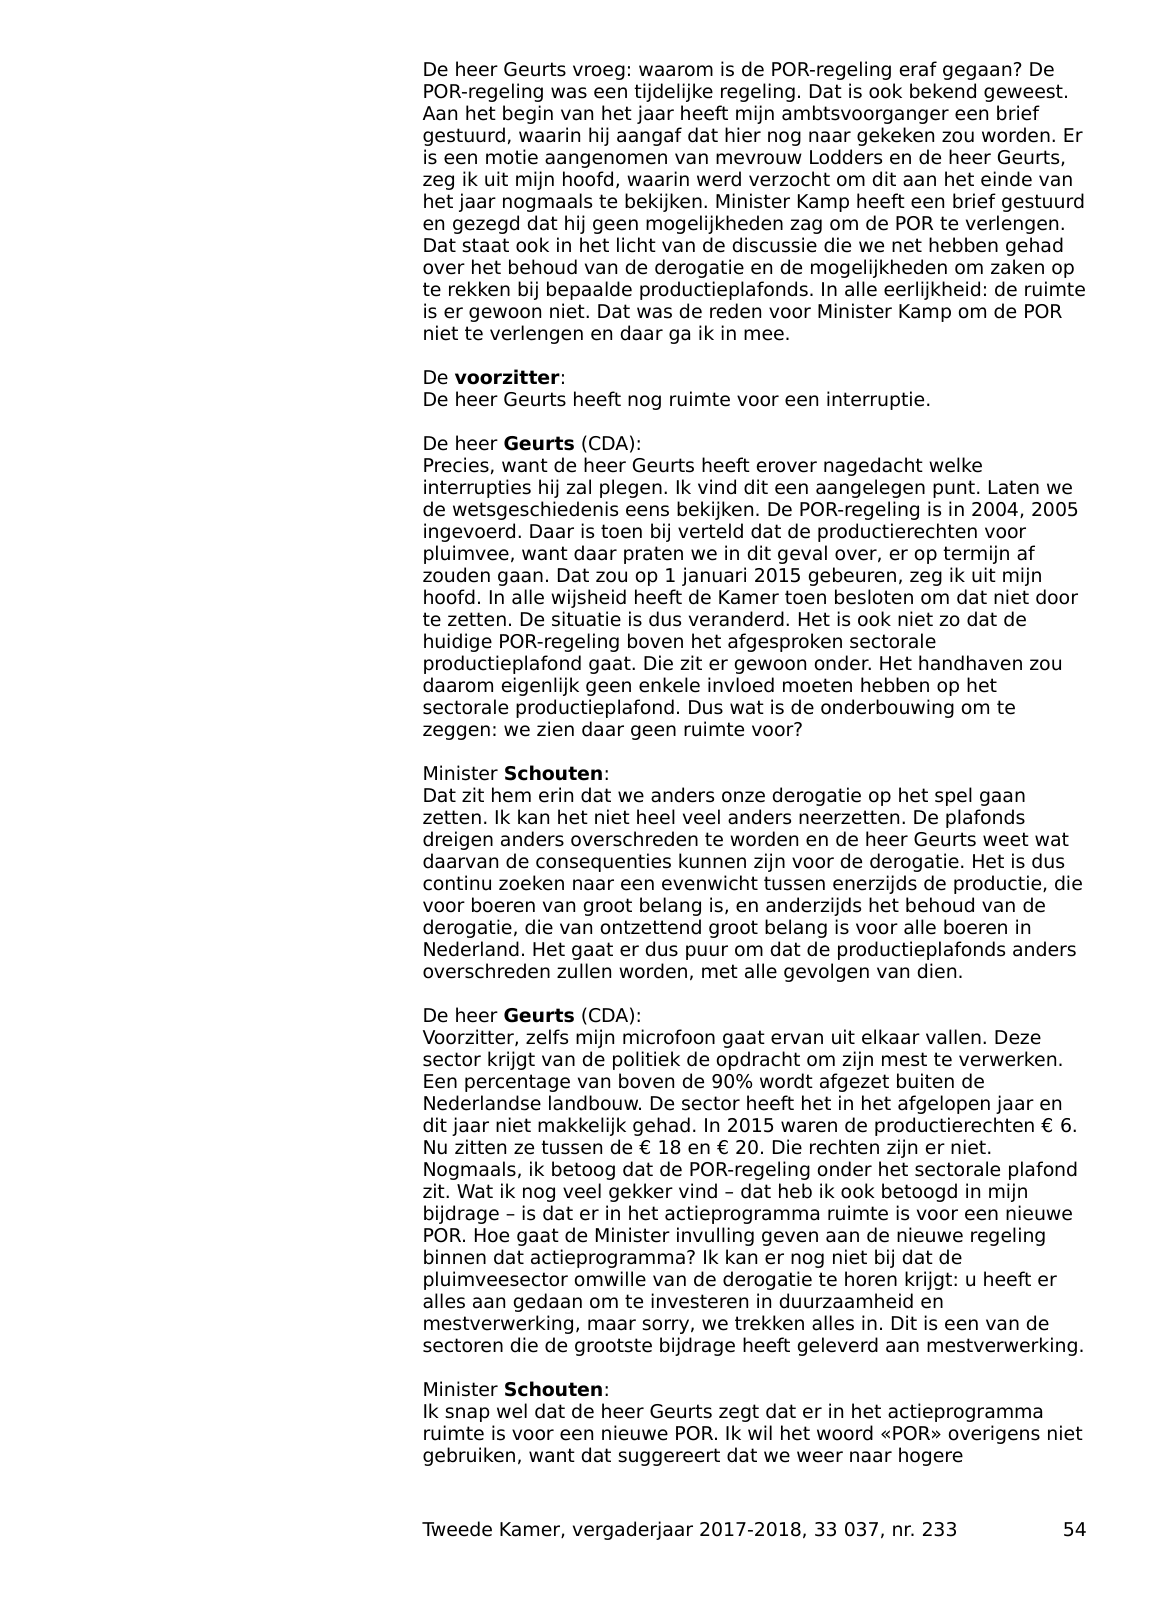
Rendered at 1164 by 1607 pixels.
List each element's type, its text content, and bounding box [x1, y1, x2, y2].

text De heer Geurts vroeg: waarom is de POR-regeling eraf gegaan? De POR-regeling was een tijdelijke regeling. Dat is ook bekend geweest. Aan het begin van het jaar heeft mijn ambtsvoorganger een brief gestuurd, waarin hij aangaf dat hier nog naar gekeken zou worden. Er is een motie aangenomen van mevrouw Lodders en de heer Geurts, zeg ik uit mijn hoofd, waarin werd verzocht om dit aan het einde van het jaar nogmaals te bekijken. Minister Kamp heeft een brief gestuurd en gezegd dat hij geen mogelijkheden zag om de POR te verlengen. Dat staat ook in het licht van de discussie die we net hebben gehad over het behoud van de derogatie en de mogelijkheden om zaken op te rekken bij bepaalde productieplafonds. In alle eerlijkheid: de ruimte is er gewoon niet. Dat was de reden voor Minister Kamp om de POR niet te verlengen en daar ga ik in mee. [422, 59, 1087, 345]
text Precies, want de heer Geurts heeft erover nagedacht welke interrupties hij zal plegen. Ik vind dit een aangelegen punt. Laten we de wetsgeschiedenis eens bekijken. De POR-regeling is in 2004, 2005 ingevoerd. Daar is toen bij verteld dat de productierechten voor pluimvee, want daar praten we in dit geval over, er op termijn af zouden gaan. Dat zou op 1 januari 2015 gebeuren, zeg ik uit mijn hoofd. In alle wijsheid heeft de Kamer toen besloten om dat niet door te zetten. De situatie is dus veranderd. Het is ook niet zo dat de huidige POR-regeling boven het afgesproken sectorale productieplafond gaat. Die zit er gewoon onder. Het handhaven zou daarom eigenlijk geen enkele invloed moeten hebben op het sectorale productieplafond. Dus wat is de onderbouwing om te zeggen: we zien daar geen ruimte voor? [422, 455, 1087, 741]
text De heer Geurts (CDA): [422, 433, 1087, 455]
text Minister Schouten: [422, 763, 1087, 785]
text De heer Geurts heeft nog ruimte voor een interruptie. [422, 389, 1087, 411]
text De heer Geurts (CDA): [422, 1005, 1087, 1027]
text Ik snap wel dat de heer Geurts zegt dat er in het actieprogramma ruimte is voor een nieuwe POR. Ik wil het woord «POR» overigens niet gebruiken, want dat suggereert dat we weer naar hogere [422, 1401, 1087, 1467]
text Dat zit hem erin dat we anders onze derogatie op het spel gaan zetten. Ik kan het niet heel veel anders neerzetten. De plafonds dreigen anders overschreden te worden en de heer Geurts weet wat daarvan de consequenties kunnen zijn voor de derogatie. Het is dus continu zoeken naar een evenwicht tussen enerzijds de productie, die voor boeren van groot belang is, en anderzijds het behoud van de derogatie, die van ontzettend groot belang is voor alle boeren in Nederland. Het gaat er dus puur om dat de productieplafonds anders overschreden zullen worden, met alle gevolgen van dien. [422, 785, 1087, 983]
text De voorzitter: [422, 367, 1087, 389]
text Voorzitter, zelfs mijn microfoon gaat ervan uit elkaar vallen. Deze sector krijgt van de politiek de opdracht om zijn mest te verwerken. Een percentage van boven de 90% wordt afgezet buiten de Nederlandse landbouw. De sector heeft het in het afgelopen jaar en dit jaar niet makkelijk gehad. In 2015 waren de productierechten € 6. Nu zitten ze tussen de € 18 en € 20. Die rechten zijn er niet. Nogmaals, ik betoog dat de POR-regeling onder het sectorale plafond zit. Wat ik nog veel gekker vind – dat heb ik ook betoogd in mijn bijdrage – is dat er in het actieprogramma ruimte is voor een nieuwe POR. Hoe gaat de Minister invulling geven aan de nieuwe regeling binnen dat actieprogramma? Ik kan er nog niet bij dat de pluimveesector omwille van de derogatie te horen krijgt: u heeft er alles aan gedaan om te investeren in duurzaamheid en mestverwerking, maar sorry, we trekken alles in. Dit is een van de sectoren die de grootste bijdrage heeft geleverd aan mestverwerking. [422, 1027, 1087, 1357]
text Minister Schouten: [422, 1379, 1087, 1401]
